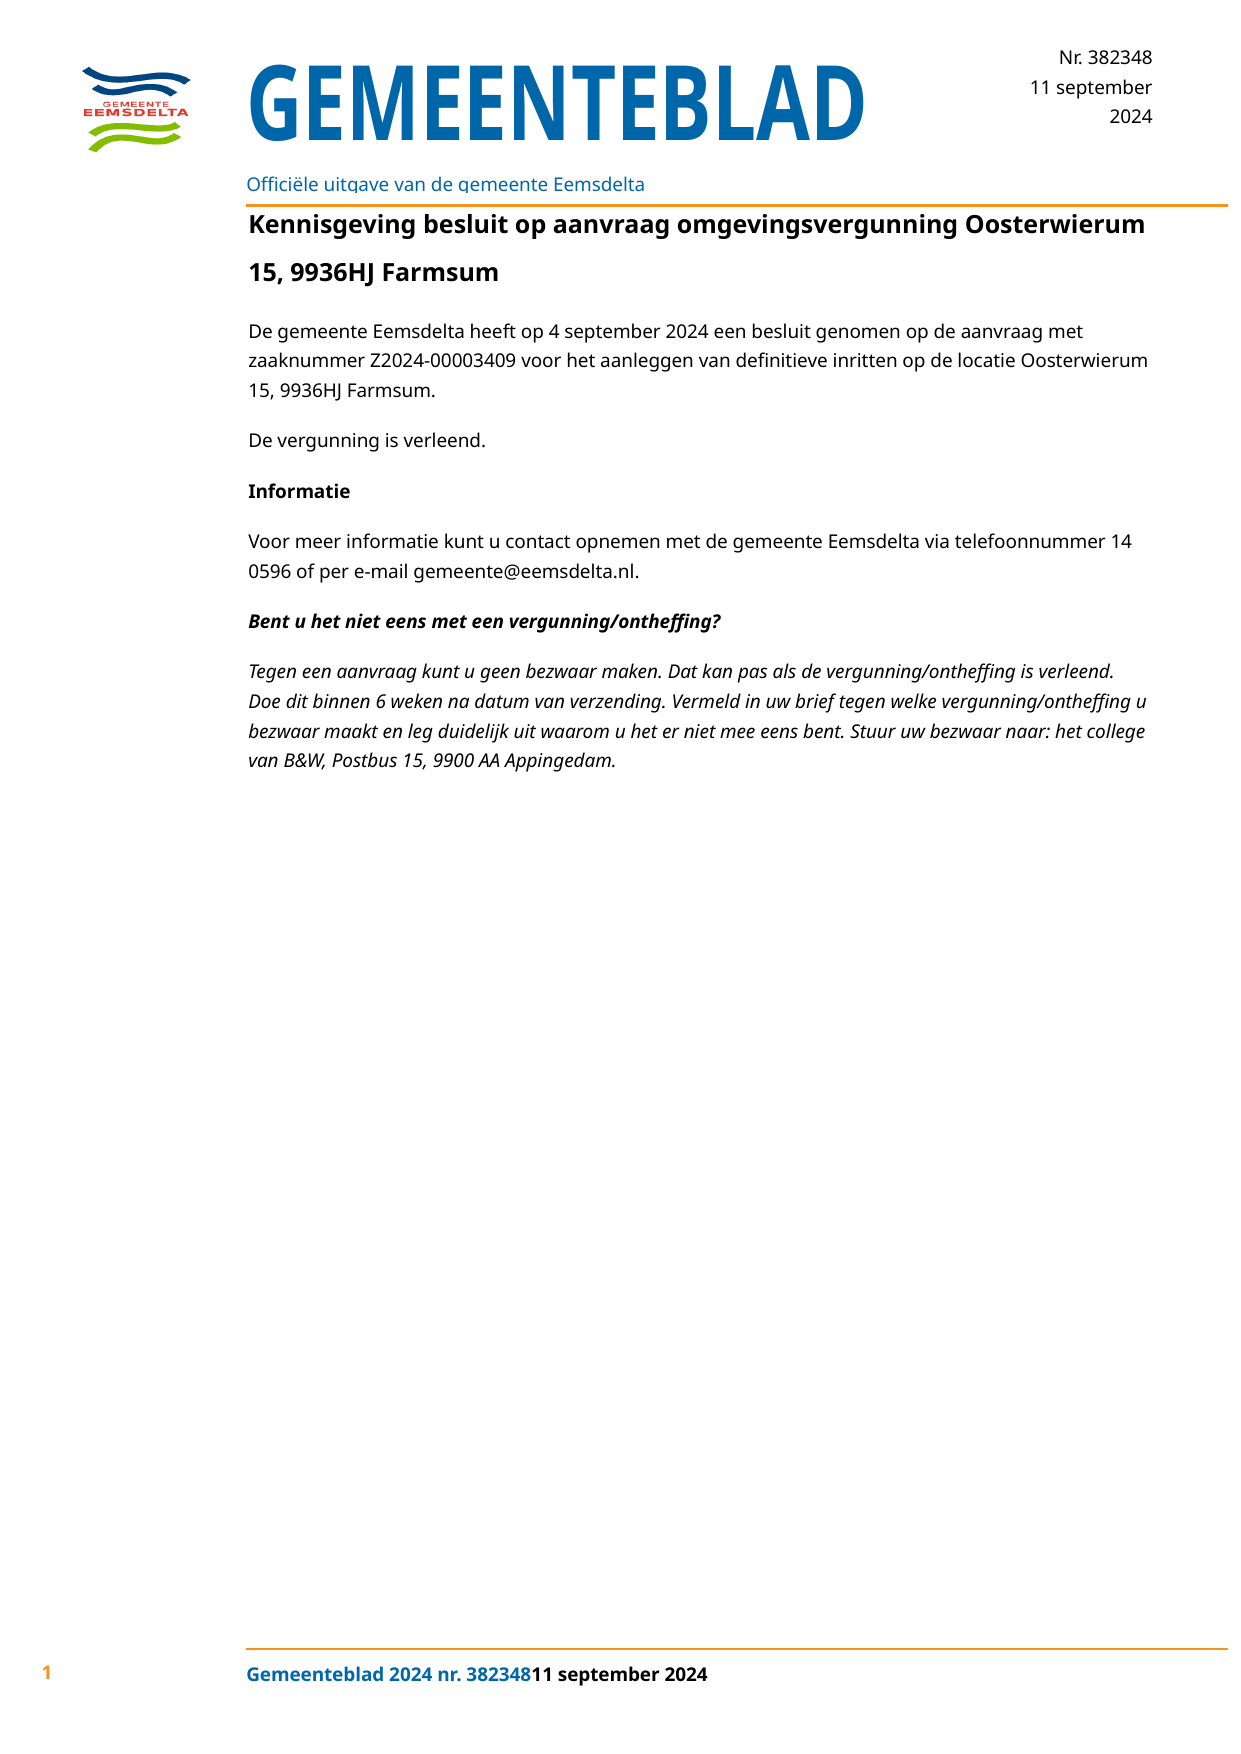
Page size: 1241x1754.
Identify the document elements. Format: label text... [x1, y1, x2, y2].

text De vergunning is verleend. [248, 427, 1152, 453]
text Informatie [248, 478, 1152, 504]
text De gemeente Eemsdelta heeft op 4 september 2024 een besluit genomen op de aanvraag met zaaknummer Z2024-00003409 voor het aanleggen van definitieve inritten op de locatie Oosterwierum 15, 9936HJ Farmsum. [248, 318, 1152, 403]
text Bent u het niet eens met een vergunning/ontheffing? [248, 608, 1152, 634]
text Tegen een aanvraag kunt u geen bezwaar maken. Dat kan pas als de vergunning/ontheffing is verleend. Doe dit binnen 6 weken na datum van verzending. Vermeld in uw brief tegen welke vergunning/ontheffing u bezwaar maakt en leg duidelijk uit waarom u het er niet mee eens bent. Stuur uw bezwaar naar: het college van B&W, Postbus 15, 9900 AA Appingedam. [248, 659, 1152, 773]
text Voor meer informatie kunt u contact opnemen met de gemeente Eemsdelta via telefoonnummer 14 0596 of per e-mail gemeente@eemsdelta.nl. [248, 528, 1152, 584]
picture [41, 47, 231, 172]
text Kennisgeving besluit op aanvraag omgevingsvergunning Oosterwierum 15, 9936HJ Farmsum [248, 207, 1152, 288]
